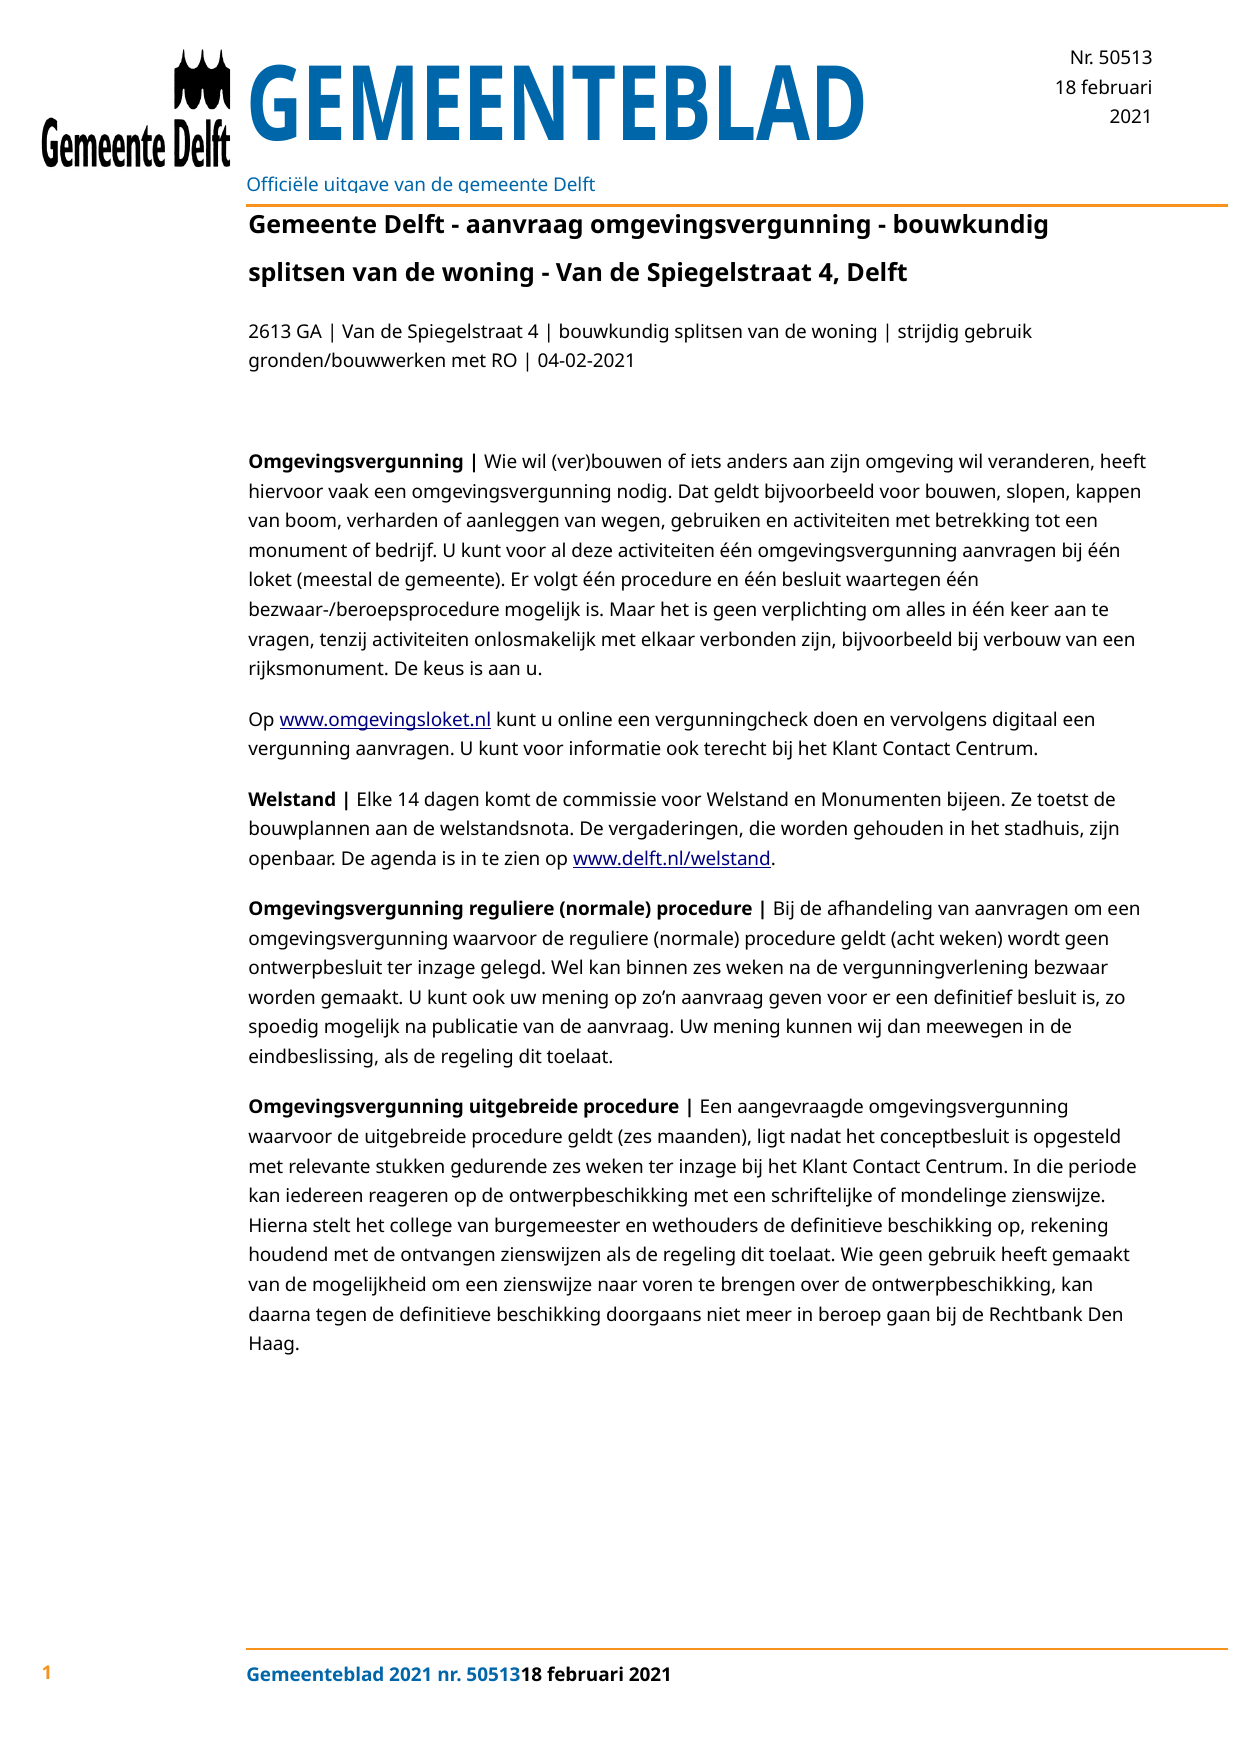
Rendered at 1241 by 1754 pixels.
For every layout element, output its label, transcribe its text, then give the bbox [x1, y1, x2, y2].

text Omgevingsvergunning reguliere (normale) procedure | Bij de afhandeling van aanvragen om een omgevingsvergunning waarvoor de reguliere (normale) procedure geldt (acht weken) wordt geen ontwerpbesluit ter inzage gelegd. Wel kan binnen zes weken na de vergunningverlening bezwaar worden gemaakt. U kunt ook uw mening op zo’n aanvraag geven voor er een definitief besluit is, zo spoedig mogelijk na publicatie van de aanvraag. Uw mening kunnen wij dan meewegen in de eindbeslissing, als de regeling dit toelaat. [248, 895, 1152, 1069]
picture [41, 47, 231, 172]
text Omgevingsvergunning | Wie wil (ver)bouwen of iets anders aan zijn omgeving wil veranderen, heeft hiervoor vaak een omgevingsvergunning nodig. Dat geldt bijvoorbeeld voor bouwen, slopen, kappen van boom, verharden of aanleggen van wegen, gebruiken en activiteiten met betrekking tot een monument of bedrijf. U kunt voor al deze activiteiten één omgevingsvergunning aanvragen bij één loket (meestal de gemeente). Er volgt één procedure en één besluit waartegen één bezwaar-/beroepsprocedure mogelijk is. Maar het is geen verplichting om alles in één keer aan te vragen, tenzij activiteiten onlosmakelijk met elkaar verbonden zijn, bijvoorbeeld bij verbouw van een rijksmonument. De keus is aan u. [248, 448, 1152, 681]
text 2613 GA | Van de Spiegelstraat 4 | bouwkundig splitsen van de woning | strijdig gebruik gronden/bouwwerken met RO | 04-02-2021 [248, 318, 1152, 373]
text Omgevingsvergunning uitgebreide procedure | Een aangevraagde omgevingsvergunning waarvoor de uitgebreide procedure geldt (zes maanden), ligt nadat het conceptbesluit is opgesteld met relevante stukken gedurende zes weken ter inzage bij het Klant Contact Centrum. In die periode kan iedereen reageren op de ontwerpbeschikking met een schriftelijke of mondelinge zienswijze. Hierna stelt het college van burgemeester en wethouders de definitieve beschikking op, rekening houdend met de ontvangen zienswijzen als de regeling dit toelaat. Wie geen gebruik heeft gemaakt van de mogelijkheid om een zienswijze naar voren te brengen over de ontwerpbeschikking, kan daarna tegen de definitieve beschikking doorgaans niet meer in beroep gaan bij de Rechtbank Den Haag. [248, 1094, 1152, 1356]
text Welstand | Elke 14 dagen komt de commissie voor Welstand en Monumenten bijeen. Ze toetst de bouwplannen aan de welstandsnota. De vergaderingen, die worden gehouden in het stadhuis, zijn openbaar. De agenda is in te zien op www.delft.nl/welstand. [248, 786, 1152, 871]
text Op www.omgevingsloket.nl kunt u online een vergunningcheck doen en vervolgens digitaal een vergunning aanvragen. U kunt voor informatie ook terecht bij het Klant Contact Centrum. [248, 706, 1152, 761]
text Gemeente Delft - aanvraag omgevingsvergunning - bouwkundig splitsen van de woning - Van de Spiegelstraat 4, Delft [248, 207, 1152, 288]
